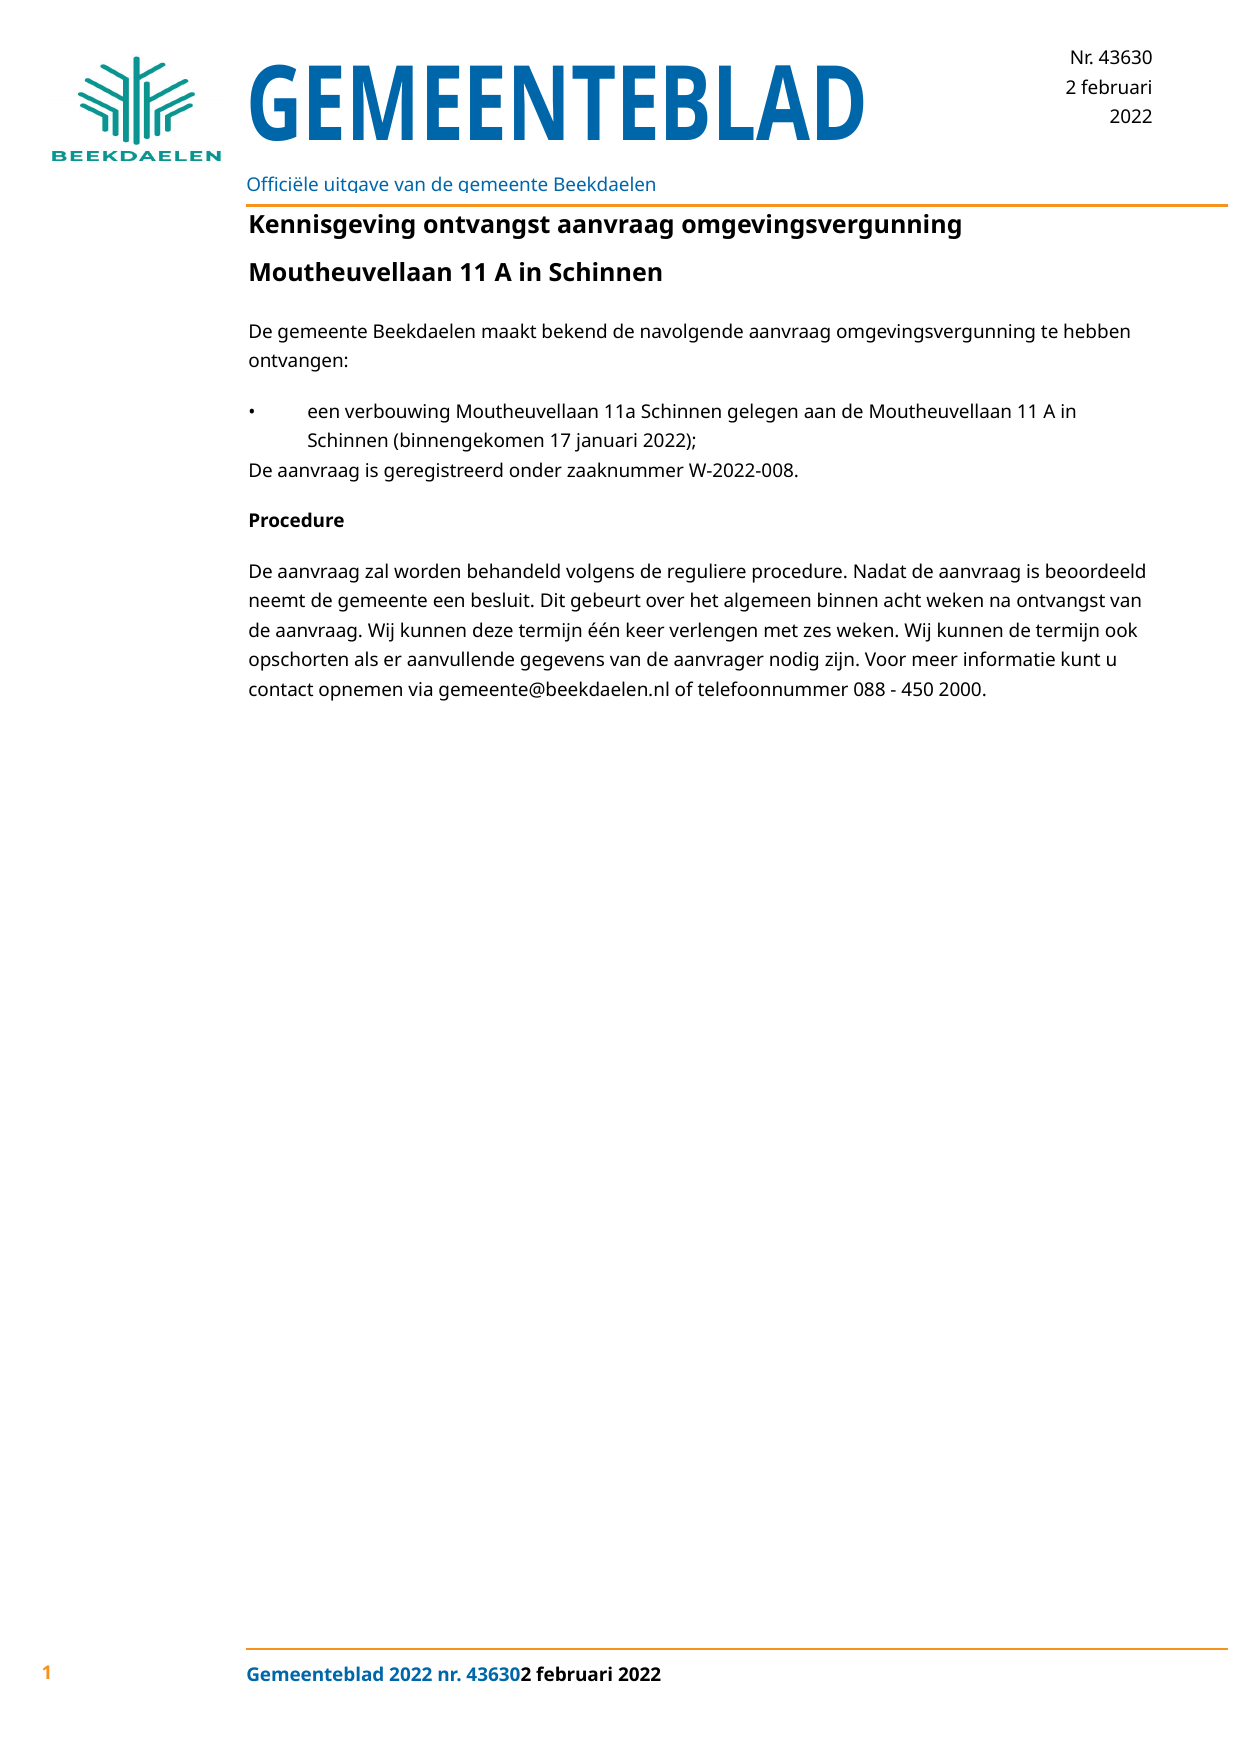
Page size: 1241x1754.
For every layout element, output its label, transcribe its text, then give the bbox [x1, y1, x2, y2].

text De aanvraag zal worden behandeld volgens de reguliere procedure. Nadat de aanvraag is beoordeeld neemt de gemeente een besluit. Dit gebeurt over het algemeen binnen acht weken na ontvangst van de aanvraag. Wij kunnen deze termijn één keer verlengen met zes weken. Wij kunnen de termijn ook opschorten als er aanvullende gegevens van de aanvrager nodig zijn. Voor meer informatie kunt u contact opnemen via gemeente@beekdaelen.nl of telefoonnummer 088 - 450 2000. [248, 558, 1152, 702]
text De aanvraag is geregistreerd onder zaaknummer W-2022-008. [248, 457, 1152, 483]
list een verbouwing Moutheuvellaan 11a Schinnen gelegen aan de Moutheuvellaan 11 A in Schinnen (binnengekomen 17 januari 2022); [248, 398, 1152, 453]
text Procedure [248, 507, 1152, 533]
picture [41, 47, 231, 172]
text Kennisgeving ontvangst aanvraag omgevingsvergunning Moutheuvellaan 11 A in Schinnen [248, 207, 1152, 288]
text De gemeente Beekdaelen maakt bekend de navolgende aanvraag omgevingsvergunning te hebben ontvangen: [248, 318, 1152, 373]
